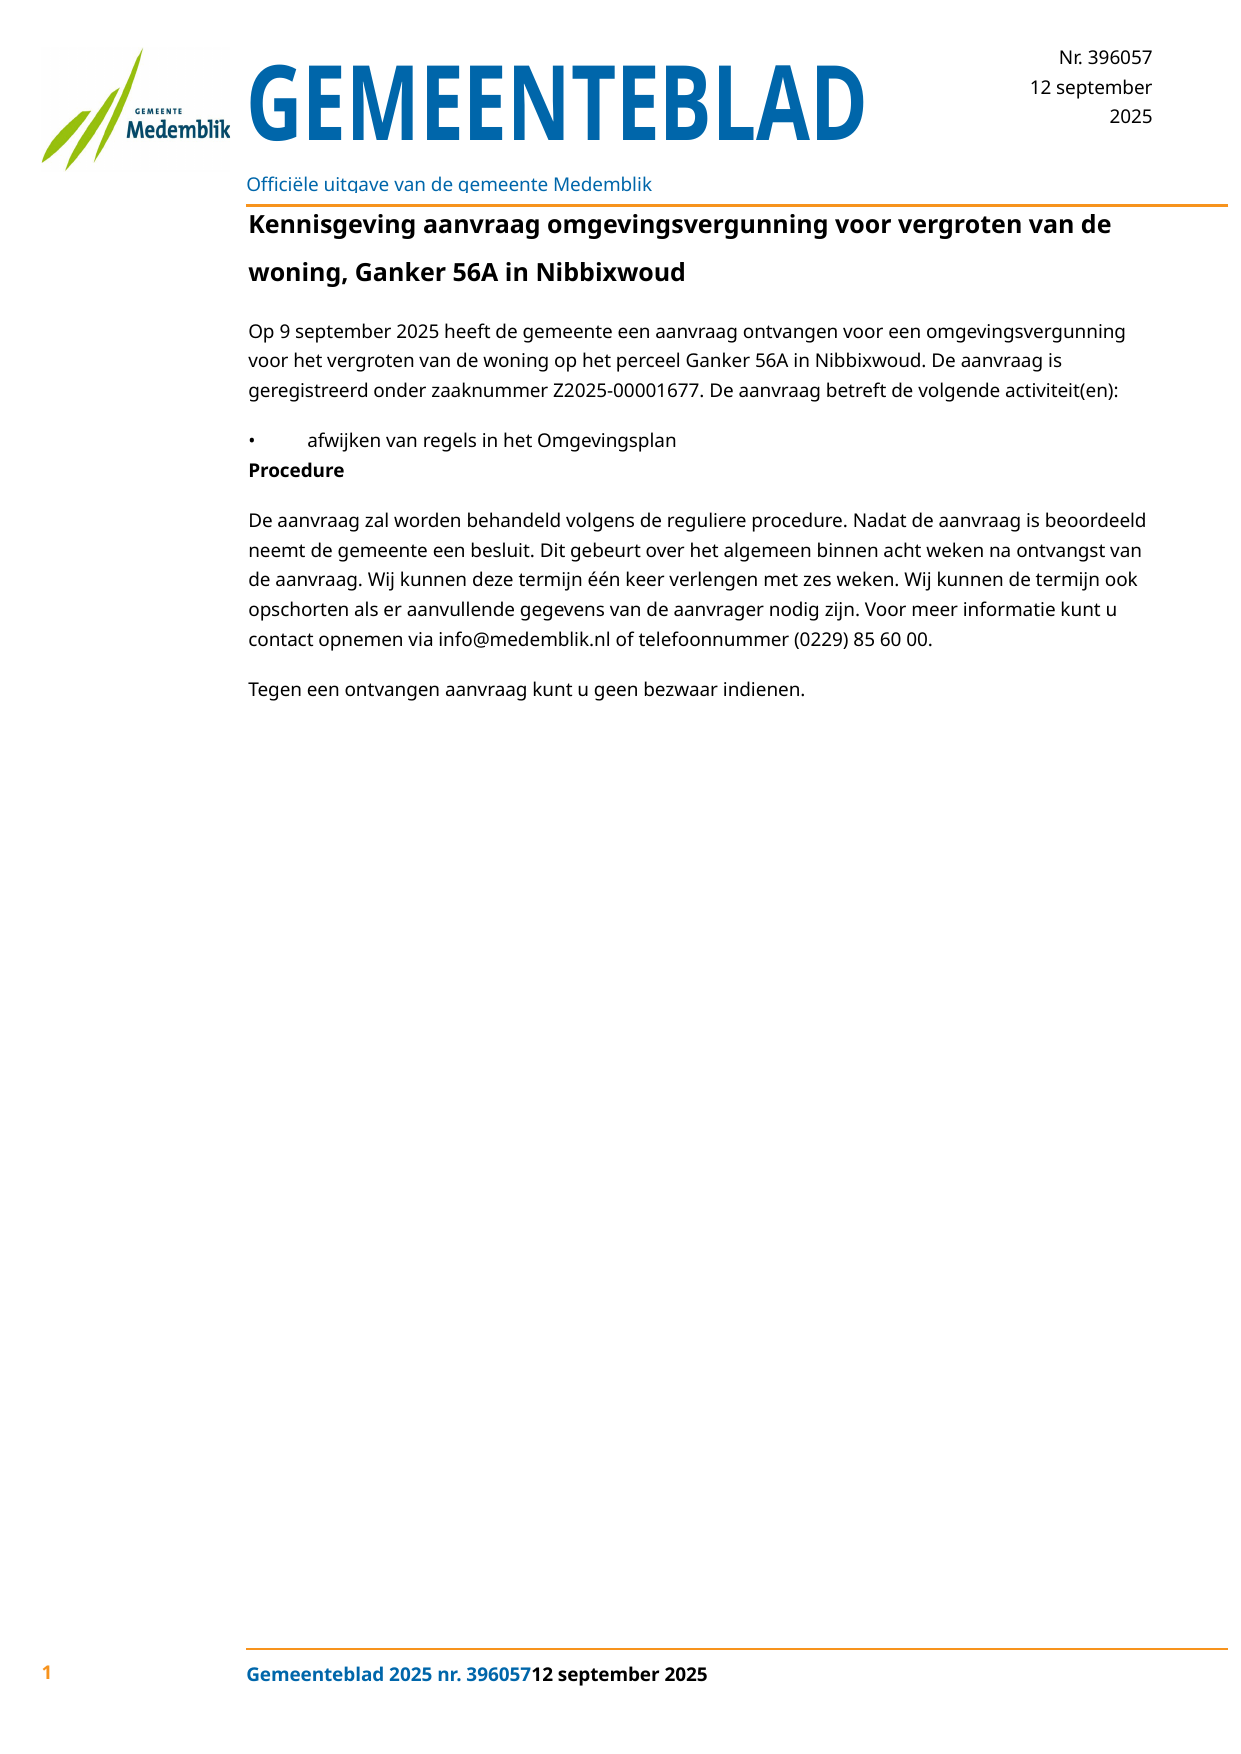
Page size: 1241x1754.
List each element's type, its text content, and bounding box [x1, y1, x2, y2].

text De aanvraag zal worden behandeld volgens de reguliere procedure. Nadat de aanvraag is beoordeeld neemt de gemeente een besluit. Dit gebeurt over het algemeen binnen acht weken na ontvangst van de aanvraag. Wij kunnen deze termijn één keer verlengen met zes weken. Wij kunnen de termijn ook opschorten als er aanvullende gegevens van de aanvrager nodig zijn. Voor meer informatie kunt u contact opnemen via info@medemblik.nl of telefoonnummer (0229) 85 60 00. [248, 507, 1152, 652]
text Kennisgeving aanvraag omgevingsvergunning voor vergroten van de woning, Ganker 56A in Nibbixwoud [248, 207, 1152, 288]
text Tegen een ontvangen aanvraag kunt u geen bezwaar indienen. [248, 676, 1152, 702]
picture [41, 47, 231, 172]
list afwijken van regels in het Omgevingsplan [248, 427, 1152, 453]
text Op 9 september 2025 heeft de gemeente een aanvraag ontvangen voor een omgevingsvergunning voor het vergroten van de woning op het perceel Ganker 56A in Nibbixwoud. De aanvraag is geregistreerd onder zaaknummer Z2025-00001677. De aanvraag betreft de volgende activiteit(en): [248, 318, 1152, 403]
text Procedure [248, 457, 1152, 483]
